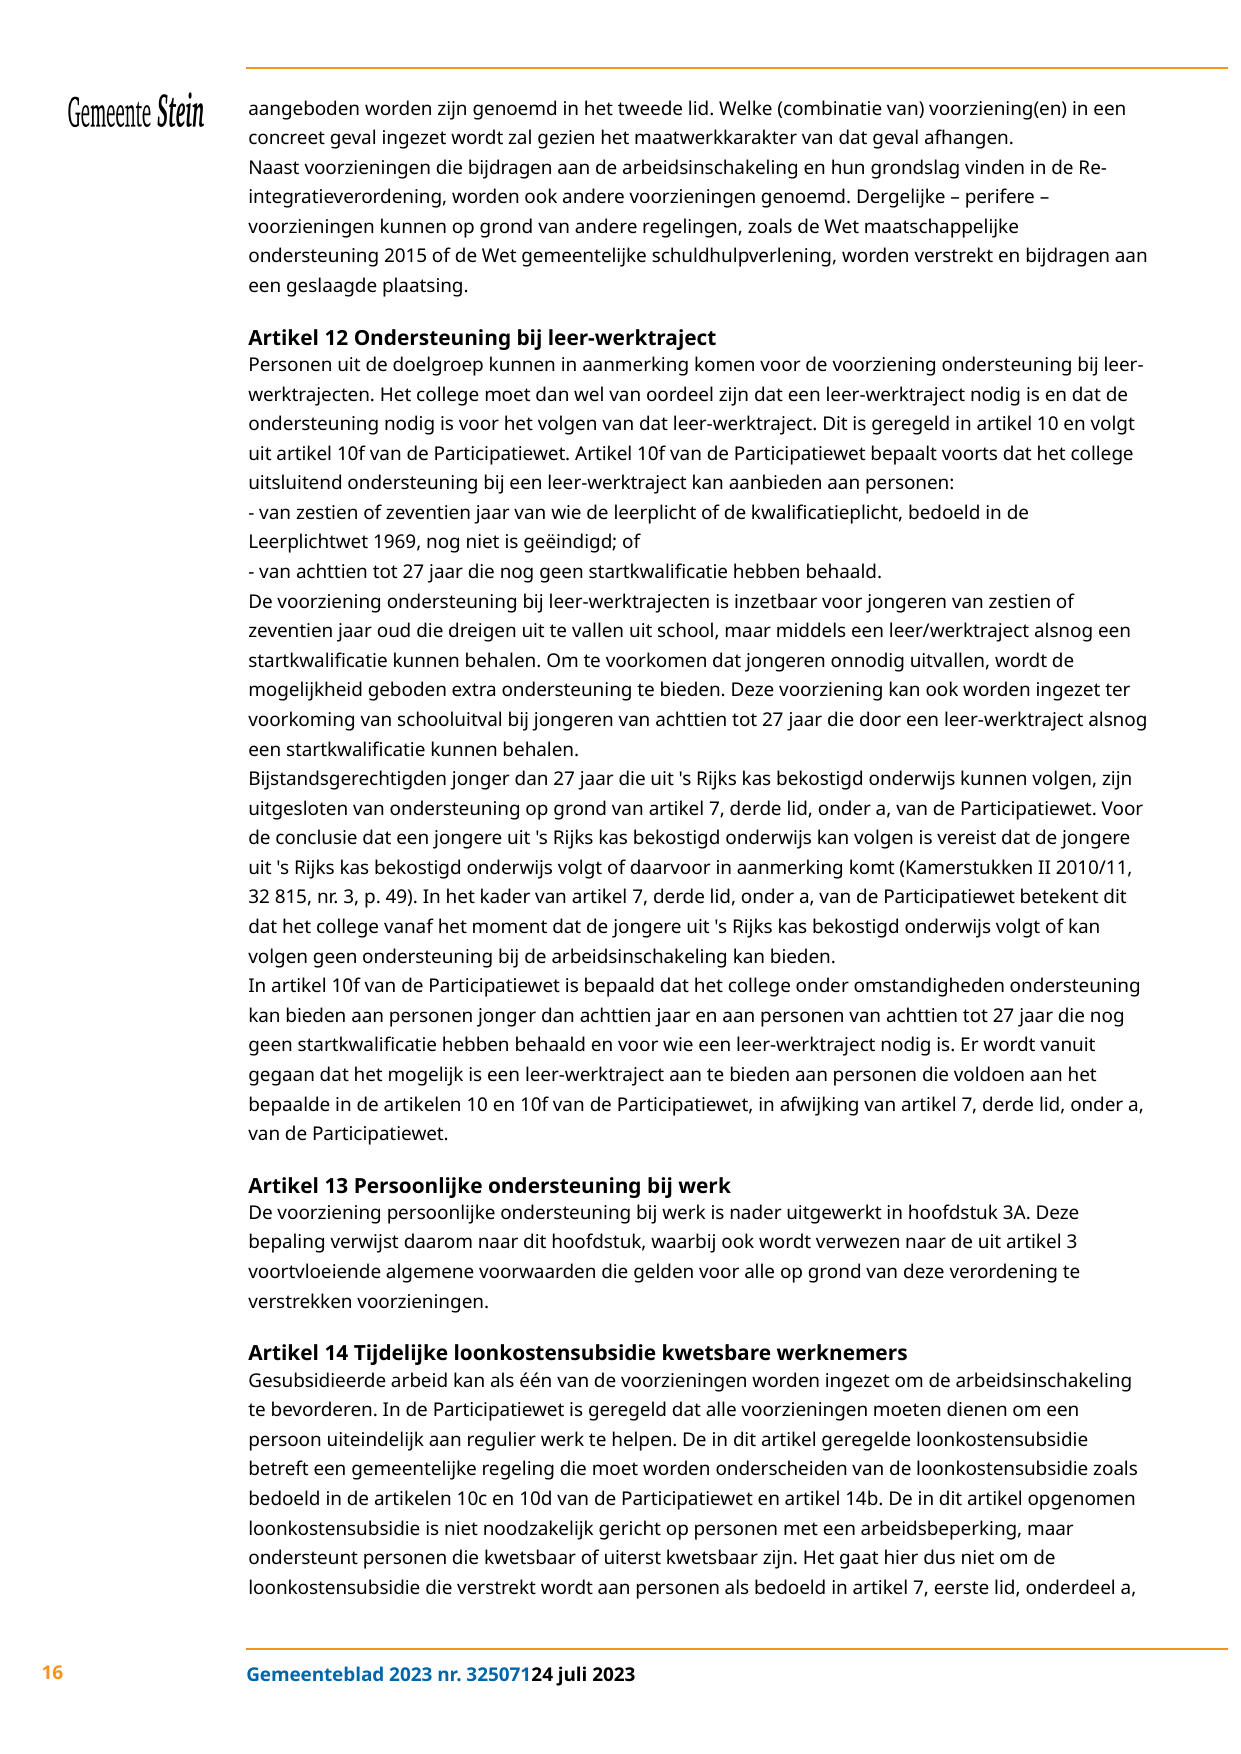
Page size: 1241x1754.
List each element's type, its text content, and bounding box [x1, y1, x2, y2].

text Artikel 14 Tijdelijke loonkostensubsidie kwetsbare werknemers [248, 1338, 1152, 1367]
text De voorziening persoonlijke ondersteuning bij werk is nader uitgewerkt in hoofdstuk 3A. Deze bepaling verwijst daarom naar dit hoofdstuk, waarbij ook wordt verwezen naar de uit artikel 3 voortvloeiende algemene voorwaarden die gelden voor alle op grond van deze verordening te verstrekken voorzieningen. [248, 1199, 1152, 1314]
text Personen uit de doelgroep kunnen in aanmerking komen voor de voorziening ondersteuning bij leer-werktrajecten. Het college moet dan wel van oordeel zijn dat een leer-werktraject nodig is en dat de ondersteuning nodig is voor het volgen van dat leer-werktraject. Dit is geregeld in artikel 10 en volgt uit artikel 10f van de Participatiewet. Artikel 10f van de Participatiewet bepaalt voorts dat het college uitsluitend ondersteuning bij een leer-werktraject kan aanbieden aan personen: [248, 351, 1152, 495]
text - van achttien tot 27 jaar die nog geen startkwalificatie hebben behaald. [248, 558, 1152, 584]
text In artikel 10f van de Participatiewet is bepaald dat het college onder omstandigheden ondersteuning kan bieden aan personen jonger dan achttien jaar en aan personen van achttien tot 27 jaar die nog geen startkwalificatie hebben behaald en voor wie een leer-werktraject nodig is. Er wordt vanuit gegaan dat het mogelijk is een leer-werktraject aan te bieden aan personen die voldoen aan het bepaalde in de artikelen 10 en 10f van de Participatiewet, in afwijking van artikel 7, derde lid, onder a, van de Participatiewet. [248, 972, 1152, 1146]
text Artikel 12 Ondersteuning bij leer-werktraject [248, 323, 1152, 351]
text Naast voorzieningen die bijdragen aan de arbeidsinschakeling en hun grondslag vinden in de Re-integratieverordening, worden ook andere voorzieningen genoemd. Dergelijke – perifere – voorzieningen kunnen op grond van andere regelingen, zoals de Wet maatschappelijke ondersteuning 2015 of de Wet gemeentelijke schuldhulpverlening, worden verstrekt en bijdragen aan een geslaagde plaatsing. [248, 154, 1152, 298]
text Bijstandsgerechtigden jonger dan 27 jaar die uit 's Rijks kas bekostigd onderwijs kunnen volgen, zijn uitgesloten van ondersteuning op grond van artikel 7, derde lid, onder a, van de Participatiewet. Voor de conclusie dat een jongere uit 's Rijks kas bekostigd onderwijs kan volgen is vereist dat de jongere uit 's Rijks kas bekostigd onderwijs volgt of daarvoor in aanmerking komt (Kamerstukken II 2010/11, 32 815, nr. 3, p. 49). In het kader van artikel 7, derde lid, onder a, van de Participatiewet betekent dit dat het college vanaf het moment dat de jongere uit 's Rijks kas bekostigd onderwijs volgt of kan volgen geen ondersteuning bij de arbeidsinschakeling kan bieden. [248, 765, 1152, 968]
text - van zestien of zeventien jaar van wie de leerplicht of de kwalificatieplicht, bedoeld in de Leerplichtwet 1969, nog niet is geëindigd; of [248, 499, 1152, 554]
text De voorziening ondersteuning bij leer-werktrajecten is inzetbaar voor jongeren van zestien of zeventien jaar oud die dreigen uit te vallen uit school, maar middels een leer/werktraject alsnog een startkwalificatie kunnen behalen. Om te voorkomen dat jongeren onnodig uitvallen, wordt de mogelijkheid geboden extra ondersteuning te bieden. Deze voorziening kan ook worden ingezet ter voorkoming van schooluitval bij jongeren van achttien tot 27 jaar die door een leer-werktraject alsnog een startkwalificatie kunnen behalen. [248, 588, 1152, 761]
text aangeboden worden zijn genoemd in het tweede lid. Welke (combinatie van) voorziening(en) in een concreet geval ingezet wordt zal gezien het maatwerkkarakter van dat geval afhangen. [248, 95, 1152, 150]
text Artikel 13 Persoonlijke ondersteuning bij werk [248, 1171, 1152, 1199]
text Gesubsidieerde arbeid kan als één van de voorzieningen worden ingezet om de arbeidsinschakeling te bevorderen. In de Participatiewet is geregeld dat alle voorzieningen moeten dienen om een persoon uiteindelijk aan regulier werk te helpen. De in dit artikel geregelde loonkostensubsidie betreft een gemeentelijke regeling die moet worden onderscheiden van de loonkostensubsidie zoals bedoeld in de artikelen 10c en 10d van de Participatiewet en artikel 14b. De in dit artikel opgenomen loonkostensubsidie is niet noodzakelijk gericht op personen met een arbeidsbeperking, maar ondersteunt personen die kwetsbaar of uiterst kwetsbaar zijn. Het gaat hier dus niet om de loonkostensubsidie die verstrekt wordt aan personen als bedoeld in artikel 7, eerste lid, onderdeel a, [248, 1367, 1152, 1599]
picture [41, 47, 231, 172]
